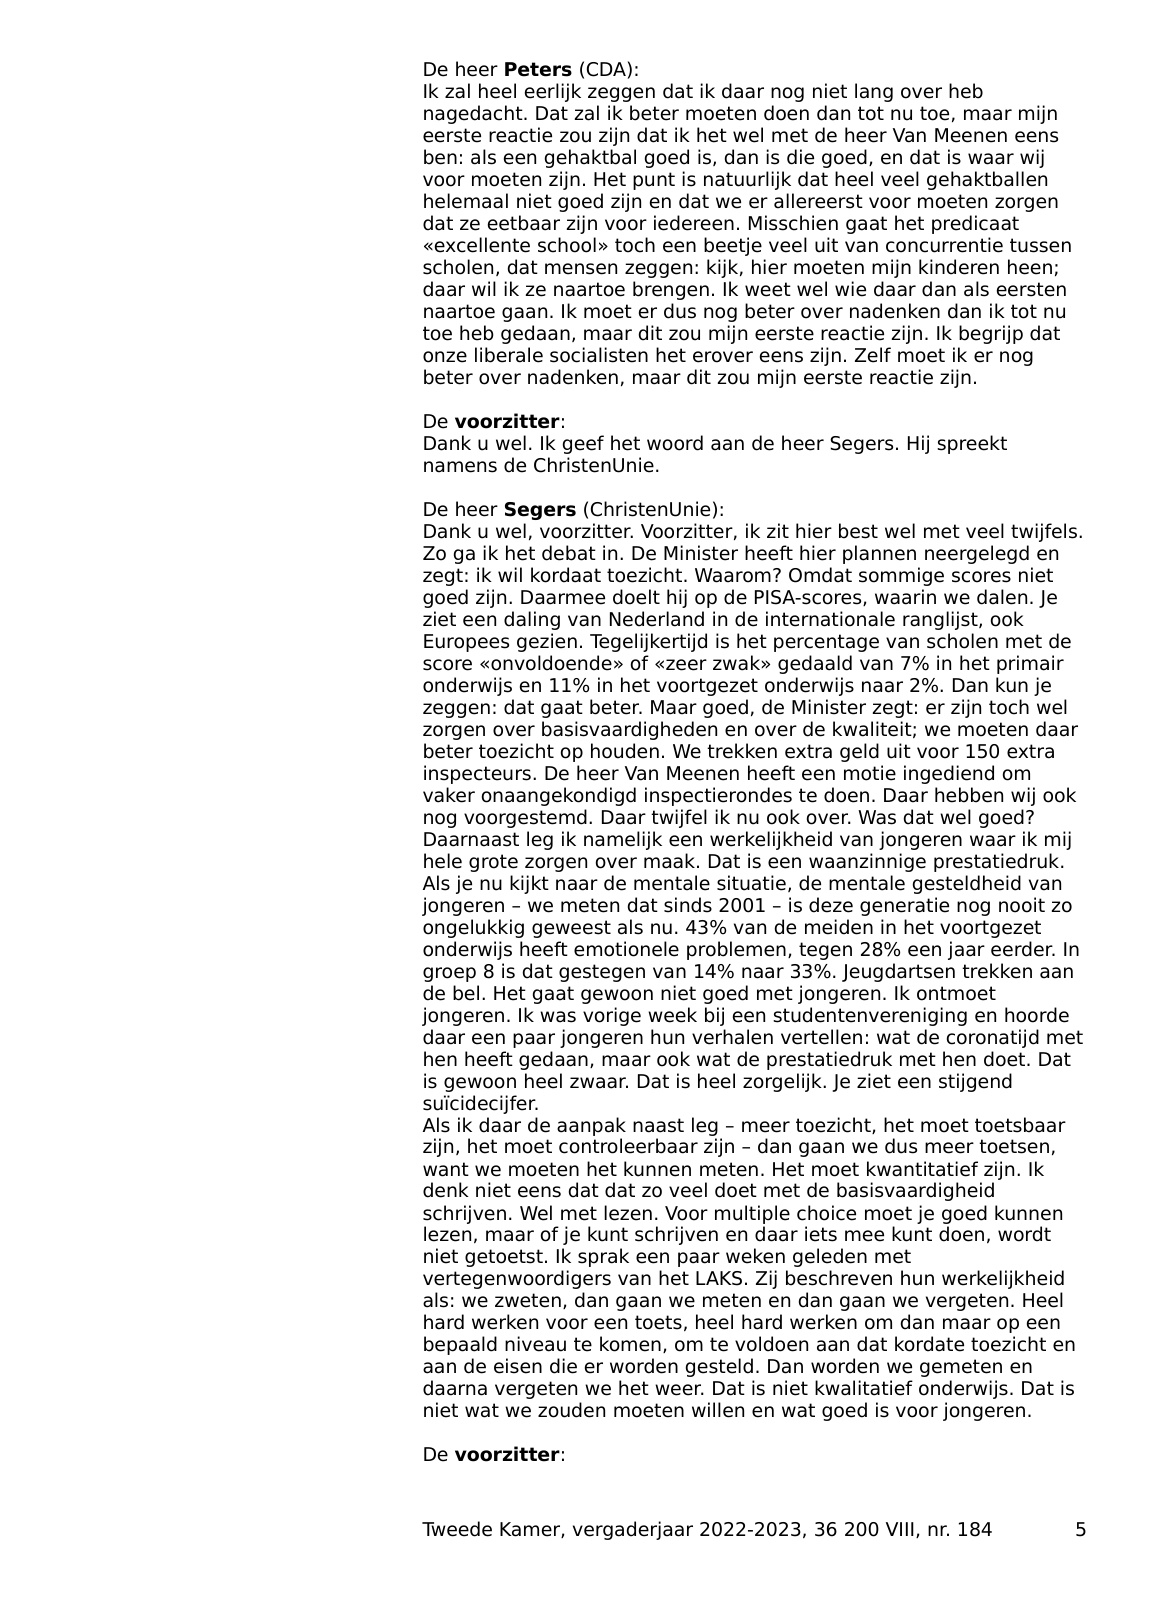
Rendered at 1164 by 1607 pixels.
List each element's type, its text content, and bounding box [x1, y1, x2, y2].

text Daarnaast leg ik namelijk een werkelijkheid van jongeren waar ik mij hele grote zorgen over maak. Dat is een waanzinnige prestatiedruk. Als je nu kijkt naar de mentale situatie, de mentale gesteldheid van jongeren – we meten dat sinds 2001 – is deze generatie nog nooit zo ongelukkig geweest als nu. 43% van de meiden in het voortgezet onderwijs heeft emotionele problemen, tegen 28% een jaar eerder. In groep 8 is dat gestegen van 14% naar 33%. Jeugdartsen trekken aan de bel. Het gaat gewoon niet goed met jongeren. Ik ontmoet jongeren. Ik was vorige week bij een studentenvereniging en hoorde daar een paar jongeren hun verhalen vertellen: wat de coronatijd met hen heeft gedaan, maar ook wat de prestatiedruk met hen doet. Dat is gewoon heel zwaar. Dat is heel zorgelijk. Je ziet een stijgend suïcidecijfer. [422, 829, 1087, 1114]
text Als ik daar de aanpak naast leg – meer toezicht, het moet toetsbaar zijn, het moet controleerbaar zijn – dan gaan we dus meer toetsen, want we moeten het kunnen meten. Het moet kwantitatief zijn. Ik denk niet eens dat dat zo veel doet met de basisvaardigheid schrijven. Wel met lezen. Voor multiple choice moet je goed kunnen lezen, maar of je kunt schrijven en daar iets mee kunt doen, wordt niet getoetst. Ik sprak een paar weken geleden met vertegenwoordigers van het LAKS. Zij beschreven hun werkelijkheid als: we zweten, dan gaan we meten en dan gaan we vergeten. Heel hard werken voor een toets, heel hard werken om dan maar op een bepaald niveau te komen, om te voldoen aan dat kordate toezicht en aan de eisen die er worden gesteld. Dan worden we gemeten en daarna vergeten we het weer. Dat is niet kwalitatief onderwijs. Dat is niet wat we zouden moeten willen en wat goed is voor jongeren. [422, 1114, 1087, 1422]
text Dank u wel. Ik geef het woord aan de heer Segers. Hij spreekt namens de ChristenUnie. [422, 433, 1087, 477]
text De voorzitter: [422, 1444, 1087, 1466]
text De heer Peters (CDA): [422, 59, 1087, 81]
text De voorzitter: [422, 411, 1087, 433]
text Ik zal heel eerlijk zeggen dat ik daar nog niet lang over heb nagedacht. Dat zal ik beter moeten doen dan tot nu toe, maar mijn eerste reactie zou zijn dat ik het wel met de heer Van Meenen eens ben: als een gehaktbal goed is, dan is die goed, en dat is waar wij voor moeten zijn. Het punt is natuurlijk dat heel veel gehaktballen helemaal niet goed zijn en dat we er allereerst voor moeten zorgen dat ze eetbaar zijn voor iedereen. Misschien gaat het predicaat «excellente school» toch een beetje veel uit van concurrentie tussen scholen, dat mensen zeggen: kijk, hier moeten mijn kinderen heen; daar wil ik ze naartoe brengen. Ik weet wel wie daar dan als eersten naartoe gaan. Ik moet er dus nog beter over nadenken dan ik tot nu toe heb gedaan, maar dit zou mijn eerste reactie zijn. Ik begrijp dat onze liberale socialisten het erover eens zijn. Zelf moet ik er nog beter over nadenken, maar dit zou mijn eerste reactie zijn. [422, 81, 1087, 389]
text Dank u wel, voorzitter. Voorzitter, ik zit hier best wel met veel twijfels. Zo ga ik het debat in. De Minister heeft hier plannen neergelegd en zegt: ik wil kordaat toezicht. Waarom? Omdat sommige scores niet goed zijn. Daarmee doelt hij op de PISA-scores, waarin we dalen. Je ziet een daling van Nederland in de internationale ranglijst, ook Europees gezien. Tegelijkertijd is het percentage van scholen met de score «onvoldoende» of «zeer zwak» gedaald van 7% in het primair onderwijs en 11% in het voortgezet onderwijs naar 2%. Dan kun je zeggen: dat gaat beter. Maar goed, de Minister zegt: er zijn toch wel zorgen over basisvaardigheden en over de kwaliteit; we moeten daar beter toezicht op houden. We trekken extra geld uit voor 150 extra inspecteurs. De heer Van Meenen heeft een motie ingediend om vaker onaangekondigd inspectierondes te doen. Daar hebben wij ook nog voorgestemd. Daar twijfel ik nu ook over. Was dat wel goed? [422, 521, 1087, 829]
text De heer Segers (ChristenUnie): [422, 499, 1087, 521]
